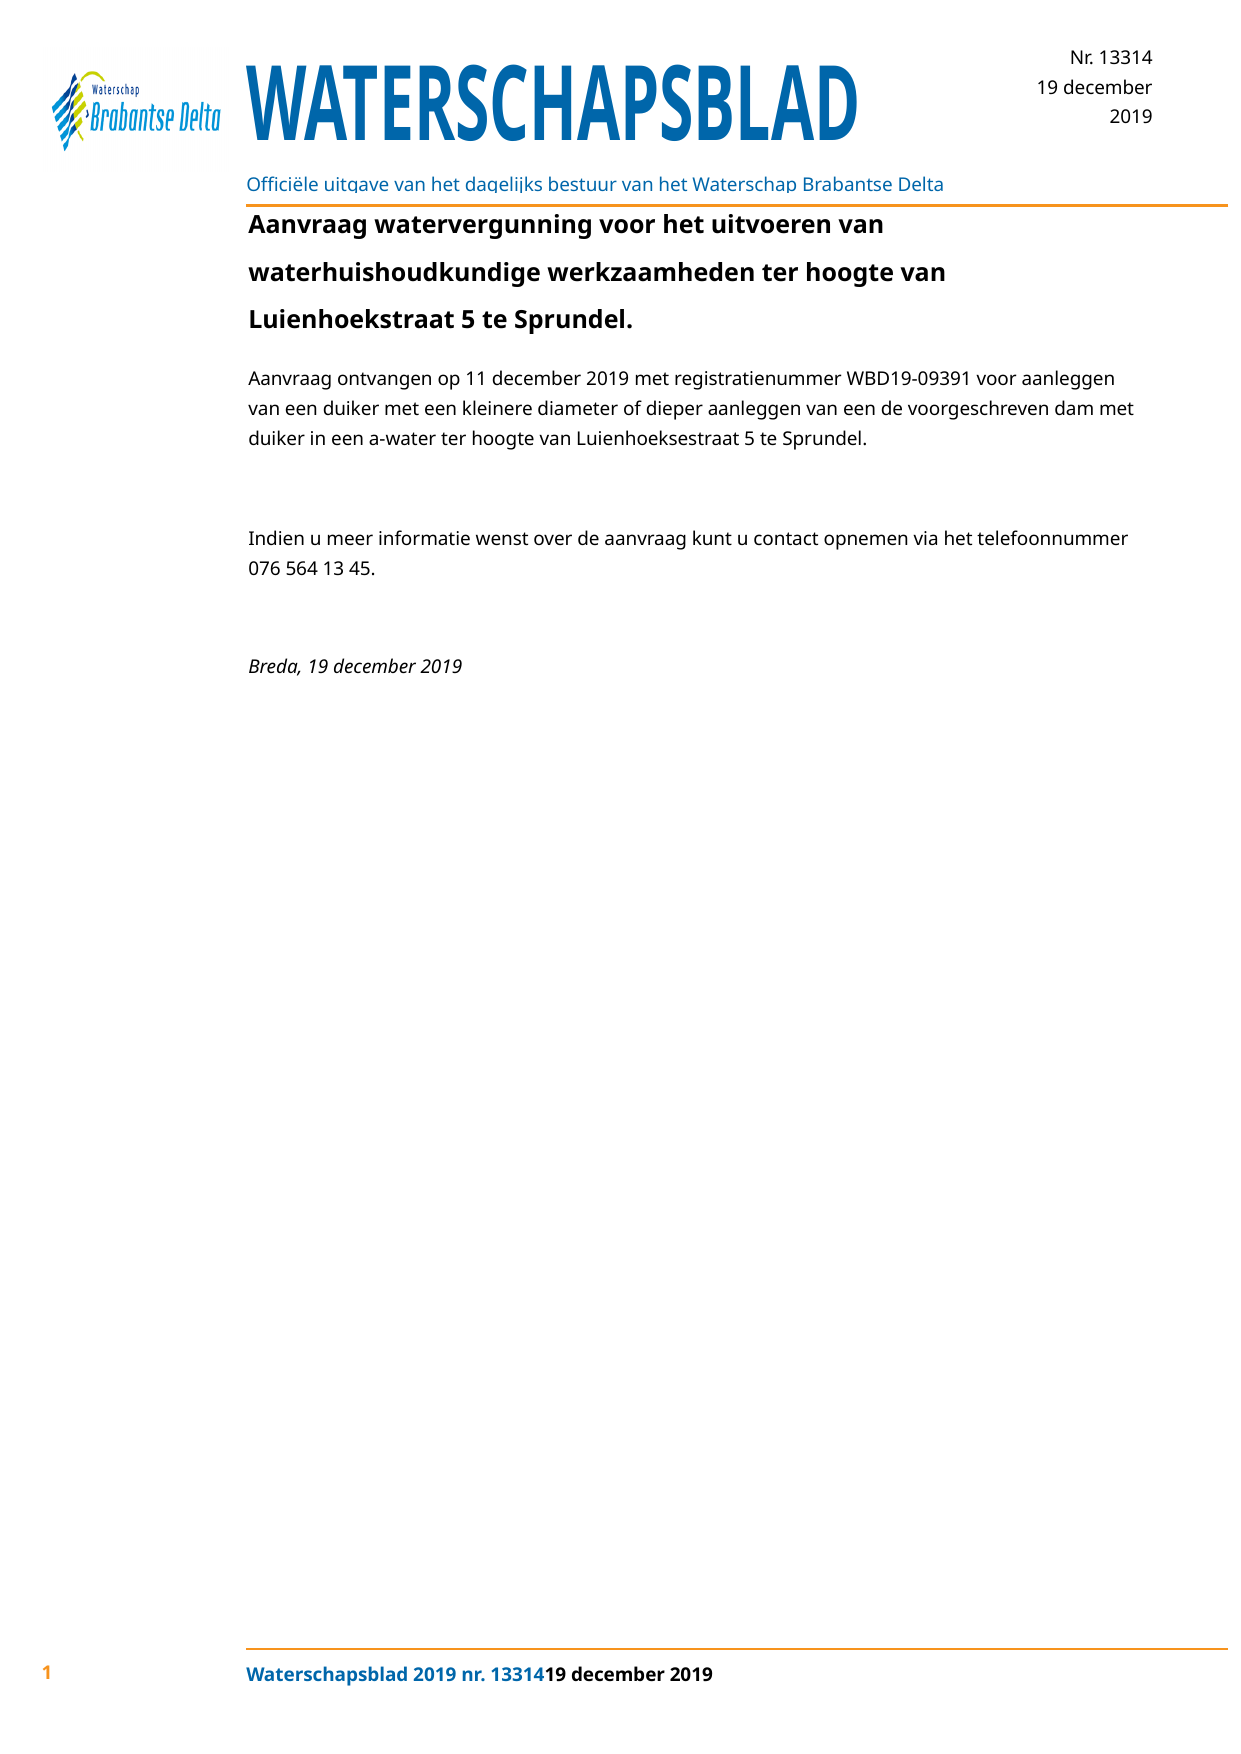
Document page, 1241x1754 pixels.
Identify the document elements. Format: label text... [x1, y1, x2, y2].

text Breda, 19 december 2019 [248, 653, 1152, 679]
text Indien u meer informatie wenst over de aanvraag kunt u contact opnemen via het telefoonnummer 076 564 13 45. [248, 526, 1152, 581]
picture [41, 47, 231, 172]
text Aanvraag watervergunning voor het uitvoeren van waterhuishoudkundige werkzaamheden ter hoogte van Luienhoekstraat 5 te Sprundel. [248, 207, 1152, 336]
text Aanvraag ontvangen op 11 december 2019 met registratienummer WBD19-09391 voor aanleggen van een duiker met een kleinere diameter of dieper aanleggen van een de voorgeschreven dam met duiker in een a-water ter hoogte van Luienhoeksestraat 5 te Sprundel. [248, 366, 1152, 450]
